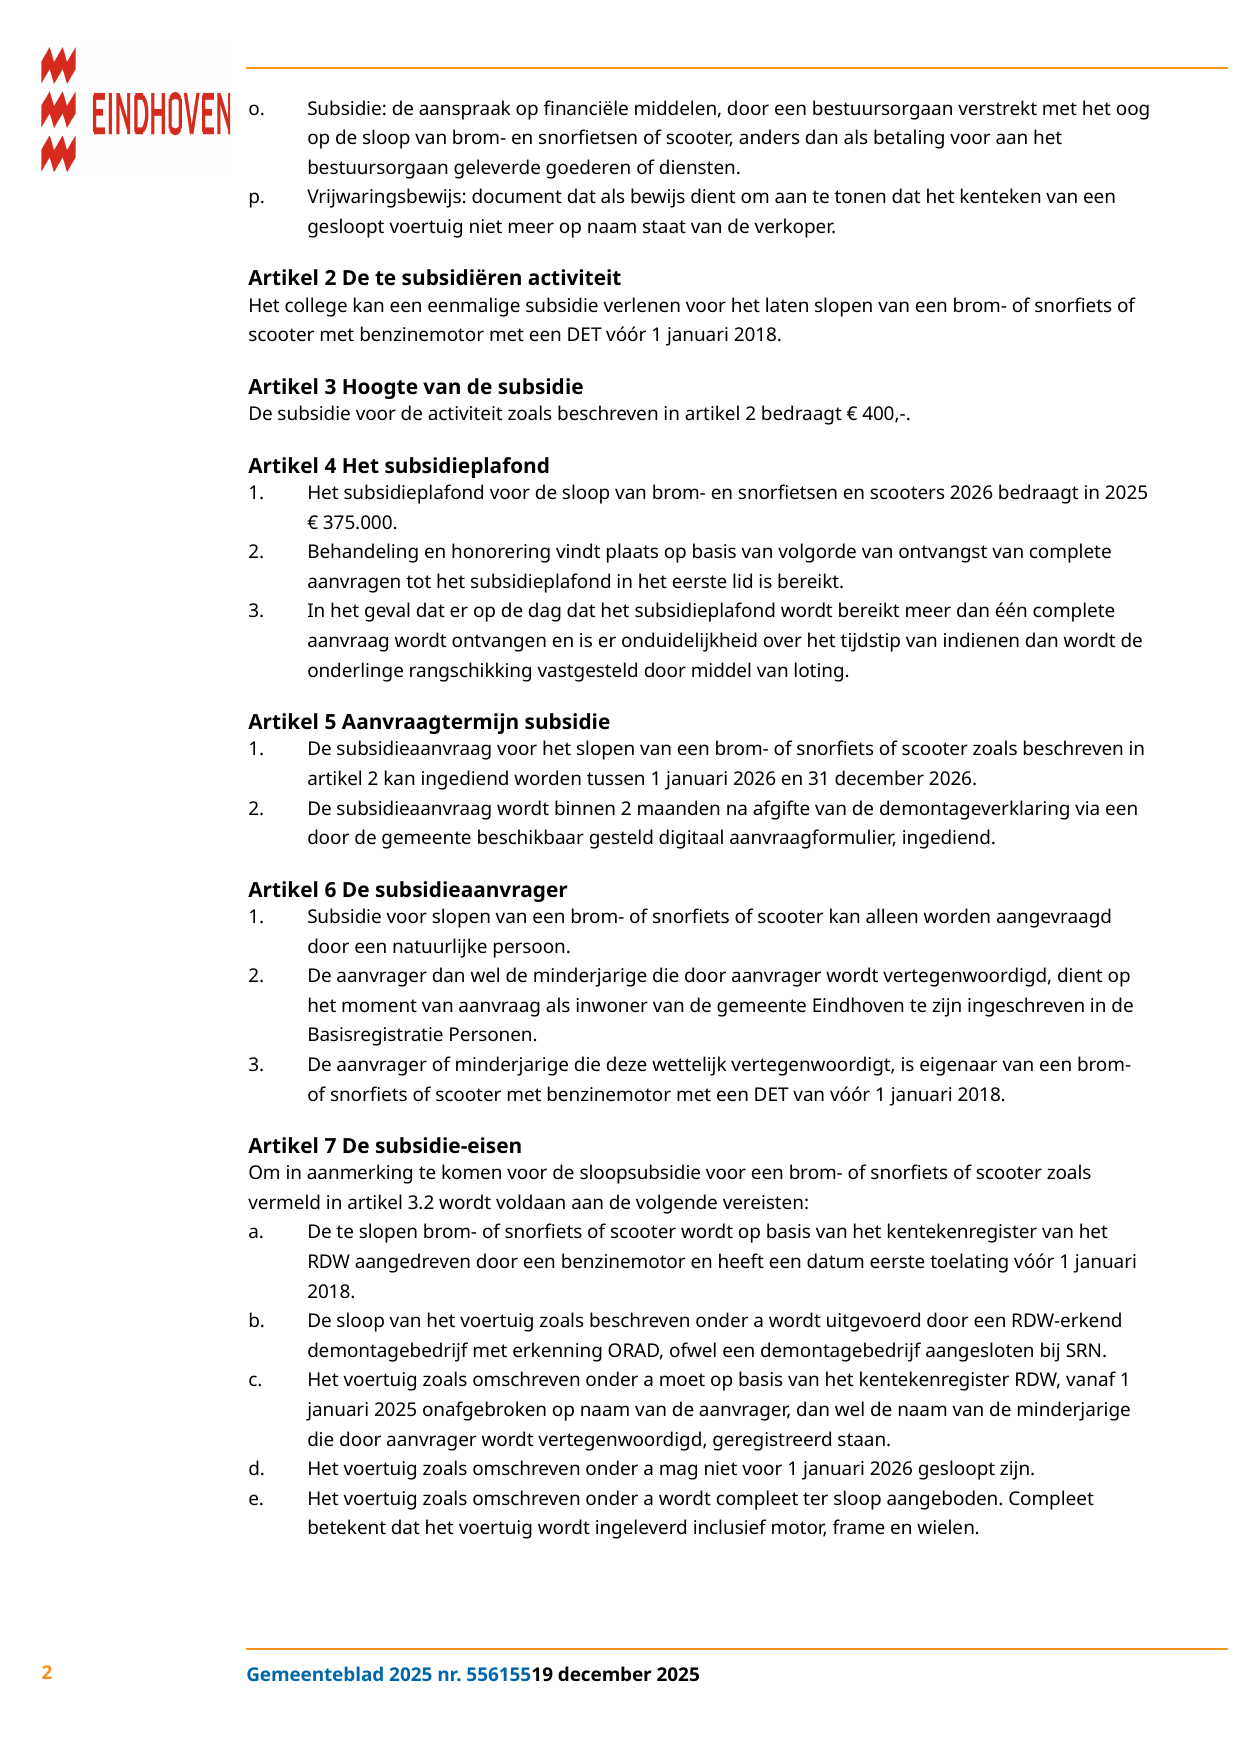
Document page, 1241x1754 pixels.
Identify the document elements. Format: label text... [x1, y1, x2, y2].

list De te slopen brom- of snorfiets of scooter wordt op basis van het kentekenregister van het RDW aangedreven door een benzinemotor en heeft een datum eerste toelating vóór 1 januari 2018. [248, 1219, 1152, 1304]
picture [41, 47, 231, 172]
list Subsidie: de aanspraak op financiële middelen, door een bestuursorgaan verstrekt met het oog op de sloop van brom- en snorfietsen of scooter, anders dan als betaling voor aan het bestuursorgaan geleverde goederen of diensten. [248, 95, 1152, 180]
text Artikel 4 Het subsidieplafond [248, 451, 1152, 479]
list In het geval dat er op de dag dat het subsidieplafond wordt bereikt meer dan één complete aanvraag wordt ontvangen en is er onduidelijkheid over het tijdstip van indienen dan wordt de onderlinge rangschikking vastgesteld door middel van loting. [248, 598, 1152, 682]
text Artikel 5 Aanvraagtermijn subsidie [248, 707, 1152, 736]
list Het voertuig zoals omschreven onder a wordt compleet ter sloop aangeboden. Compleet betekent dat het voertuig wordt ingeleverd inclusief motor, frame en wielen. [248, 1485, 1152, 1540]
text Artikel 3 Hoogte van de subsidie [248, 372, 1152, 400]
text De subsidie voor de activiteit zoals beschreven in artikel 2 bedraagt € 400,-. [248, 400, 1152, 426]
list Vrijwaringsbewijs: document dat als bewijs dient om aan te tonen dat het kenteken van een gesloopt voertuig niet meer op naam staat van de verkoper. [248, 183, 1152, 239]
list De subsidieaanvraag wordt binnen 2 maanden na afgifte van de demontageverklaring via een door de gemeente beschikbaar gesteld digitaal aanvraagformulier, ingediend. [248, 795, 1152, 850]
list Behandeling en honorering vindt plaats op basis van volgorde van ontvangst van complete aanvragen tot het subsidieplafond in het eerste lid is bereikt. [248, 538, 1152, 594]
list Het voertuig zoals omschreven onder a moet op basis van het kentekenregister RDW, vanaf 1 januari 2025 onafgebroken op naam van de aanvrager, dan wel de naam van de minderjarige die door aanvrager wordt vertegenwoordigd, geregistreerd staan. [248, 1367, 1152, 1452]
text Artikel 6 De subsidieaanvrager [248, 875, 1152, 903]
list Subsidie voor slopen van een brom- of snorfiets of scooter kan alleen worden aangevraagd door een natuurlijke persoon. [248, 903, 1152, 958]
list De aanvrager of minderjarige die deze wettelijk vertegenwoordigt, is eigenaar van een brom- of snorfiets of scooter met benzinemotor met een DET van vóór 1 januari 2018. [248, 1051, 1152, 1106]
text Om in aanmerking te komen voor de sloopsubsidie voor een brom- of snorfiets of scooter zoals vermeld in artikel 3.2 wordt voldaan aan de volgende vereisten: [248, 1159, 1152, 1215]
list Het subsidieplafond voor de sloop van brom- en snorfietsen en scooters 2026 bedraagt in 2025 € 375.000. [248, 479, 1152, 534]
text Artikel 7 De subsidie-eisen [248, 1131, 1152, 1159]
list De sloop van het voertuig zoals beschreven onder a wordt uitgevoerd door een RDW-erkend demontagebedrijf met erkenning ORAD, ofwel een demontagebedrijf aangesloten bij SRN. [248, 1307, 1152, 1363]
list De aanvrager dan wel de minderjarige die door aanvrager wordt vertegenwoordigd, dient op het moment van aanvraag als inwoner van de gemeente Eindhoven te zijn ingeschreven in de Basisregistratie Personen. [248, 962, 1152, 1047]
list De subsidieaanvraag voor het slopen van een brom- of snorfiets of scooter zoals beschreven in artikel 2 kan ingediend worden tussen 1 januari 2026 en 31 december 2026. [248, 736, 1152, 791]
text Het college kan een eenmalige subsidie verlenen voor het laten slopen van een brom- of snorfiets of scooter met benzinemotor met een DET vóór 1 januari 2018. [248, 292, 1152, 347]
list Het voertuig zoals omschreven onder a mag niet voor 1 januari 2026 gesloopt zijn. [248, 1455, 1152, 1481]
text Artikel 2 De te subsidiëren activiteit [248, 263, 1152, 292]
